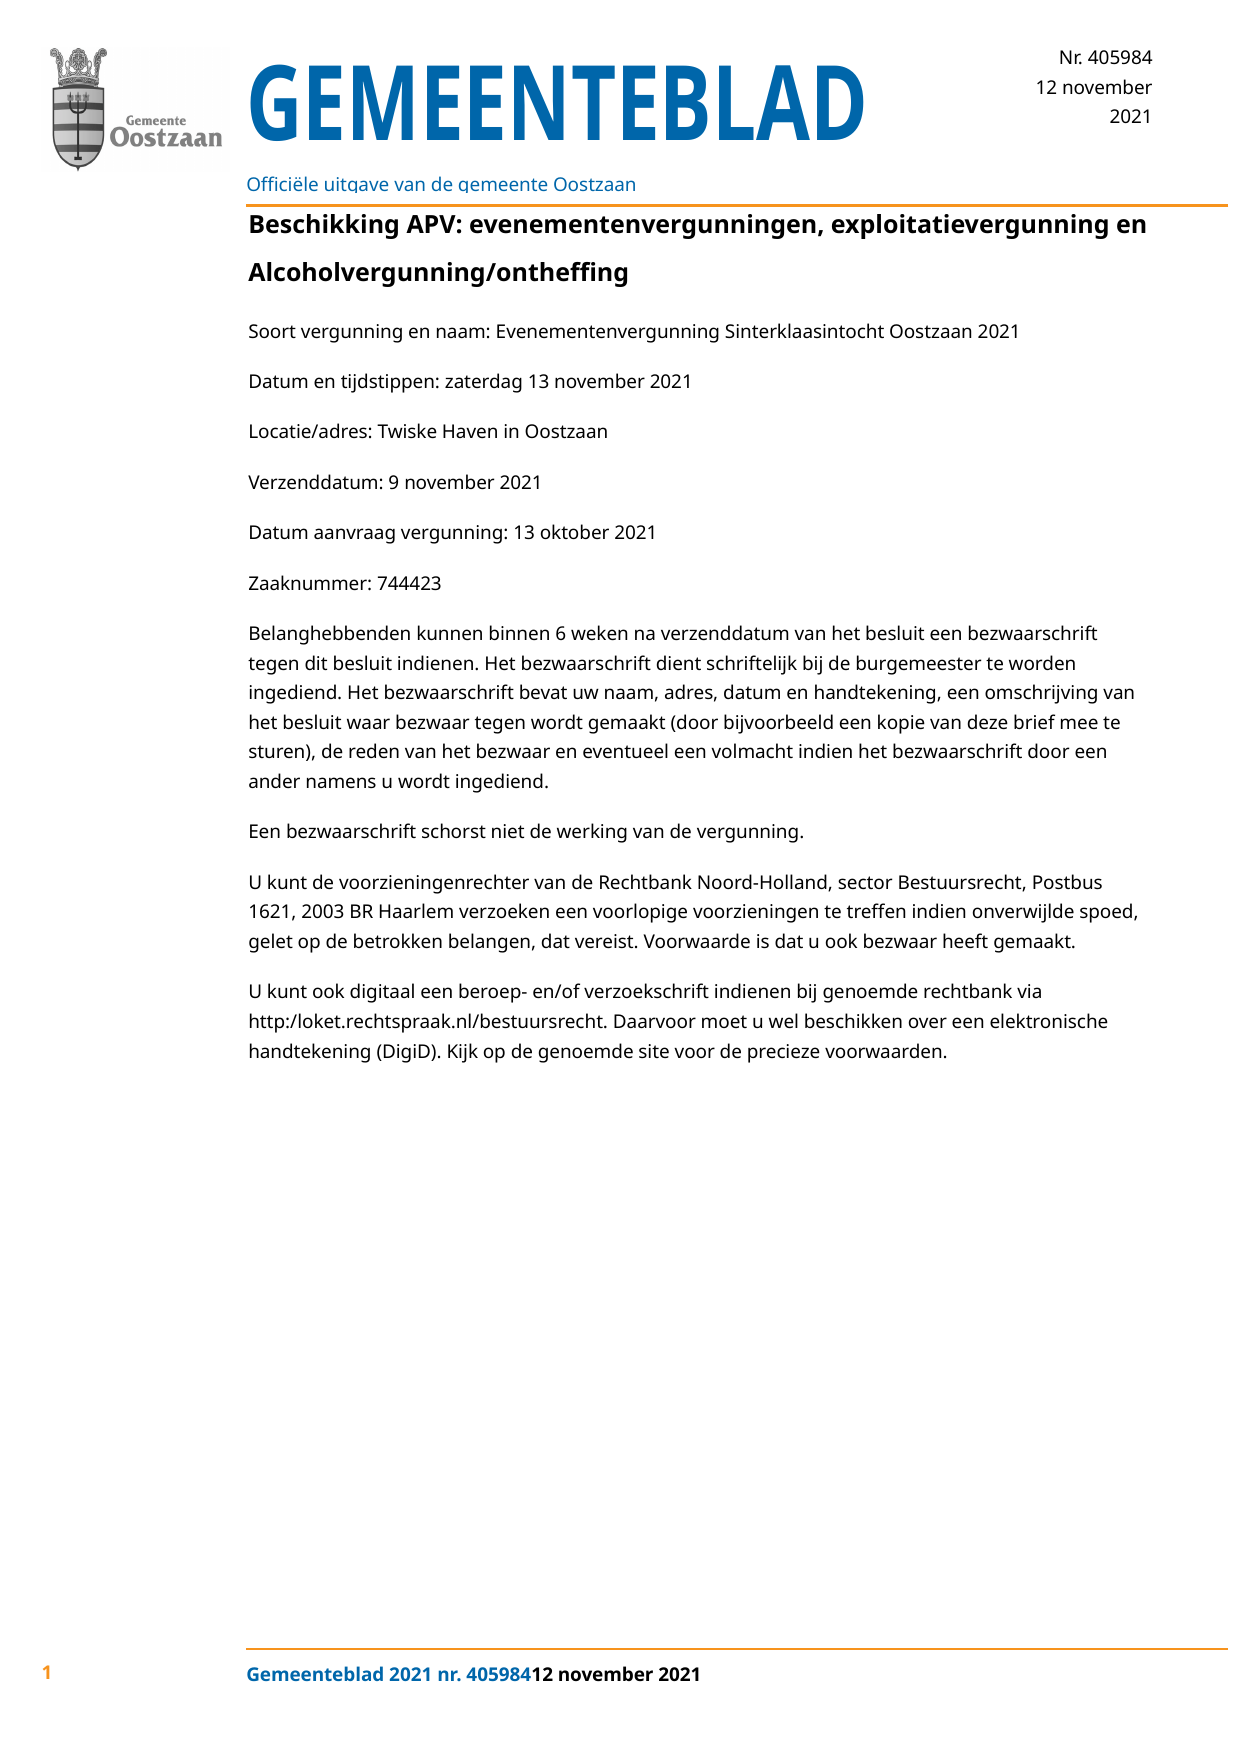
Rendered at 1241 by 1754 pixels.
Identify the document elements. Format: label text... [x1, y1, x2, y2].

text Verzenddatum: 9 november 2021 [248, 469, 1152, 495]
text Soort vergunning en naam: Evenementenvergunning Sinterklaasintocht Oostzaan 2021 [248, 318, 1152, 344]
text Datum aanvraag vergunning: 13 oktober 2021 [248, 519, 1152, 545]
text U kunt de voorzieningenrechter van de Rechtbank Noord-Holland, sector Bestuursrecht, Postbus 1621, 2003 BR Haarlem verzoeken een voorlopige voorzieningen te treffen indien onverwijlde spoed, gelet op de betrokken belangen, dat vereist. Voorwaarde is dat u ook bezwaar heeft gemaakt. [248, 869, 1152, 954]
picture [41, 47, 231, 172]
text Een bezwaarschrift schorst niet de werking van de vergunning. [248, 819, 1152, 844]
text Zaaknummer: 744423 [248, 570, 1152, 596]
text Datum en tijdstippen: zaterdag 13 november 2021 [248, 368, 1152, 394]
text Belanghebbenden kunnen binnen 6 weken na verzenddatum van het besluit een bezwaarschrift tegen dit besluit indienen. Het bezwaarschrift dient schriftelijk bij de burgemeester te worden ingediend. Het bezwaarschrift bevat uw naam, adres, datum en handtekening, een omschrijving van het besluit waar bezwaar tegen wordt gemaakt (door bijvoorbeeld een kopie van deze brief mee te sturen), de reden van het bezwaar en eventueel een volmacht indien het bezwaarschrift door een ander namens u wordt ingediend. [248, 620, 1152, 794]
text U kunt ook digitaal een beroep- en/of verzoekschrift indienen bij genoemde rechtbank via http:/loket.rechtspraak.nl/bestuursrecht. Daarvoor moet u wel beschikken over een elektronische handtekening (DigiD). Kijk op de genoemde site voor de precieze voorwaarden. [248, 979, 1152, 1064]
text Beschikking APV: evenementenvergunningen, exploitatievergunning en Alcoholvergunning/ontheffing [248, 207, 1152, 288]
text Locatie/adres: Twiske Haven in Oostzaan [248, 419, 1152, 444]
